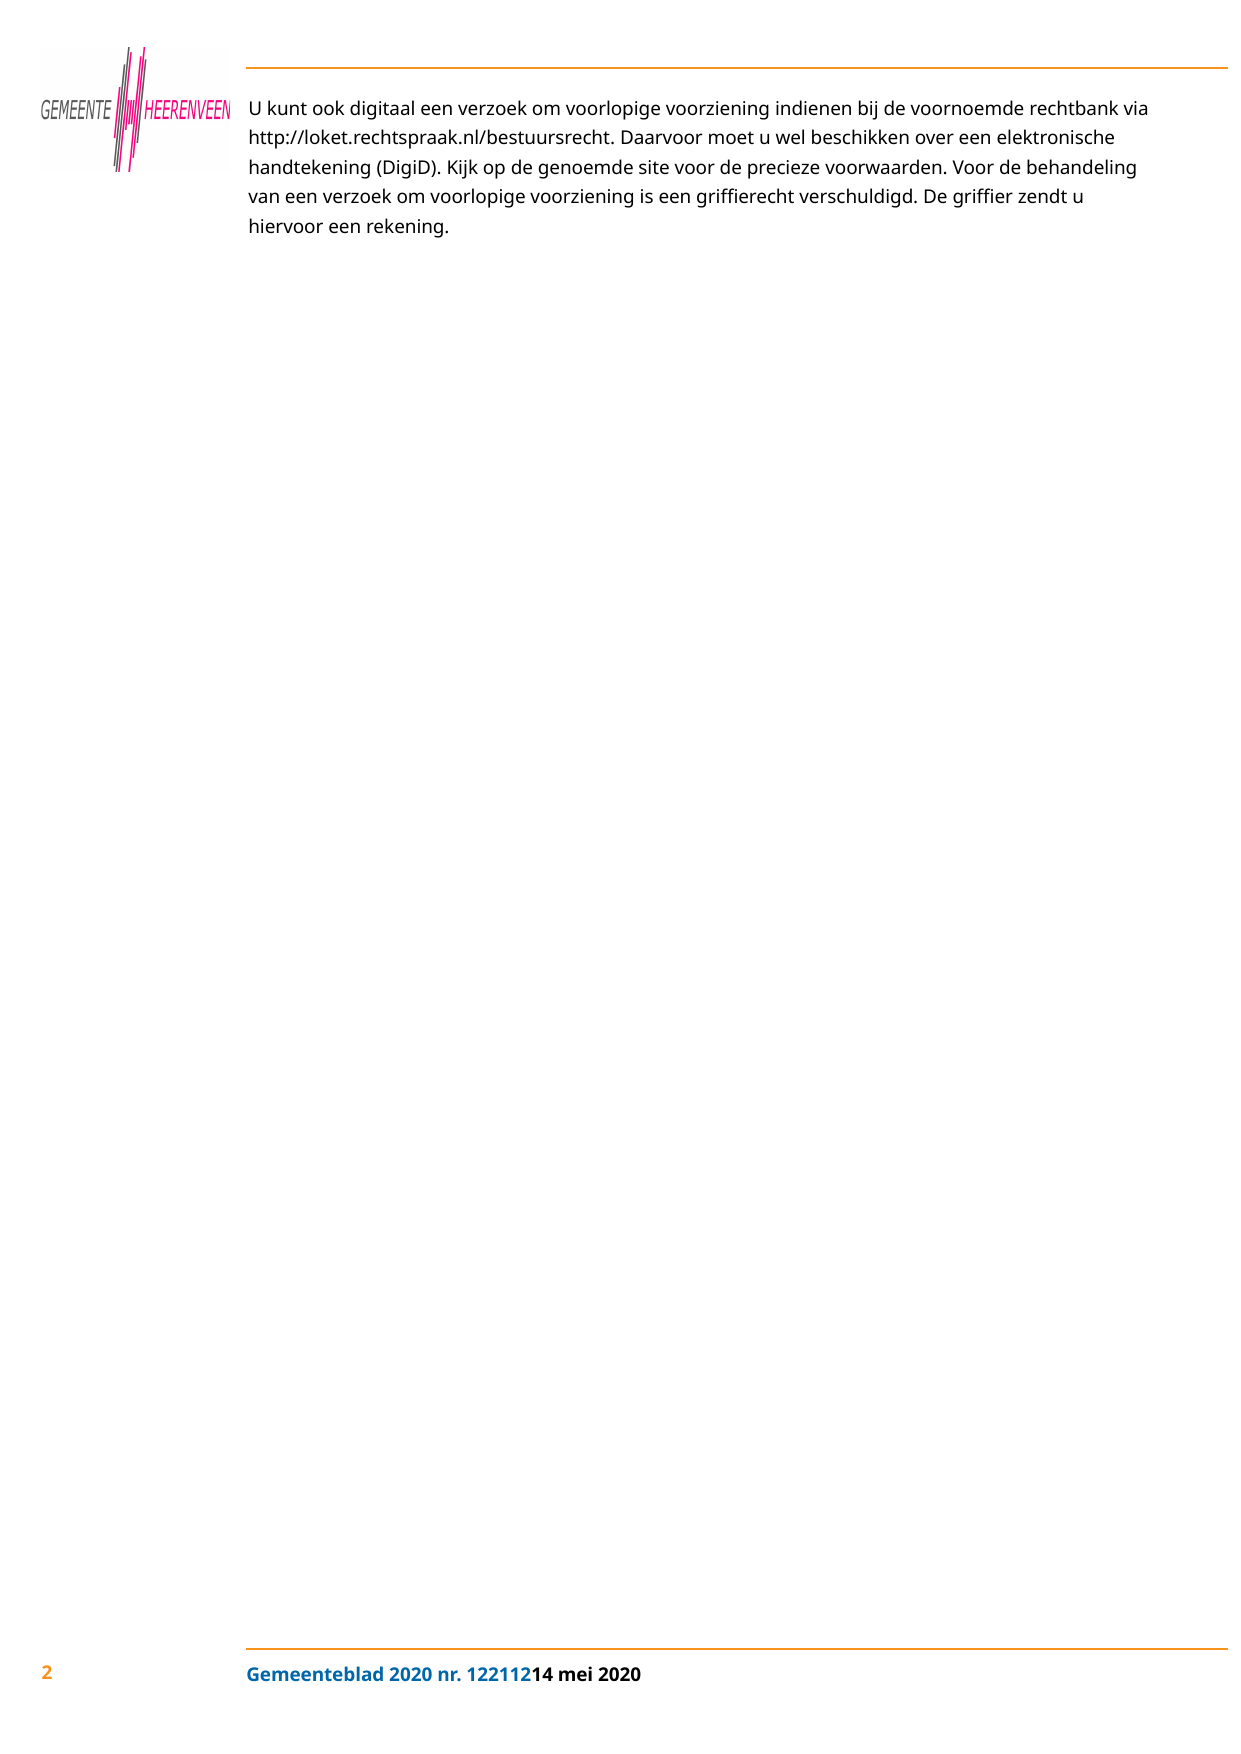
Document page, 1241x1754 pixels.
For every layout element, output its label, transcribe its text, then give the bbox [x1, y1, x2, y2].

text U kunt ook digitaal een verzoek om voorlopige voorziening indienen bij de voornoemde rechtbank via http://loket.rechtspraak.nl/bestuursrecht. Daarvoor moet u wel beschikken over een elektronische handtekening (DigiD). Kijk op de genoemde site voor de precieze voorwaarden. Voor de behandeling van een verzoek om voorlopige voorziening is een griffierecht verschuldigd. De griffier zendt u hiervoor een rekening. [248, 95, 1152, 239]
picture [41, 47, 231, 172]
